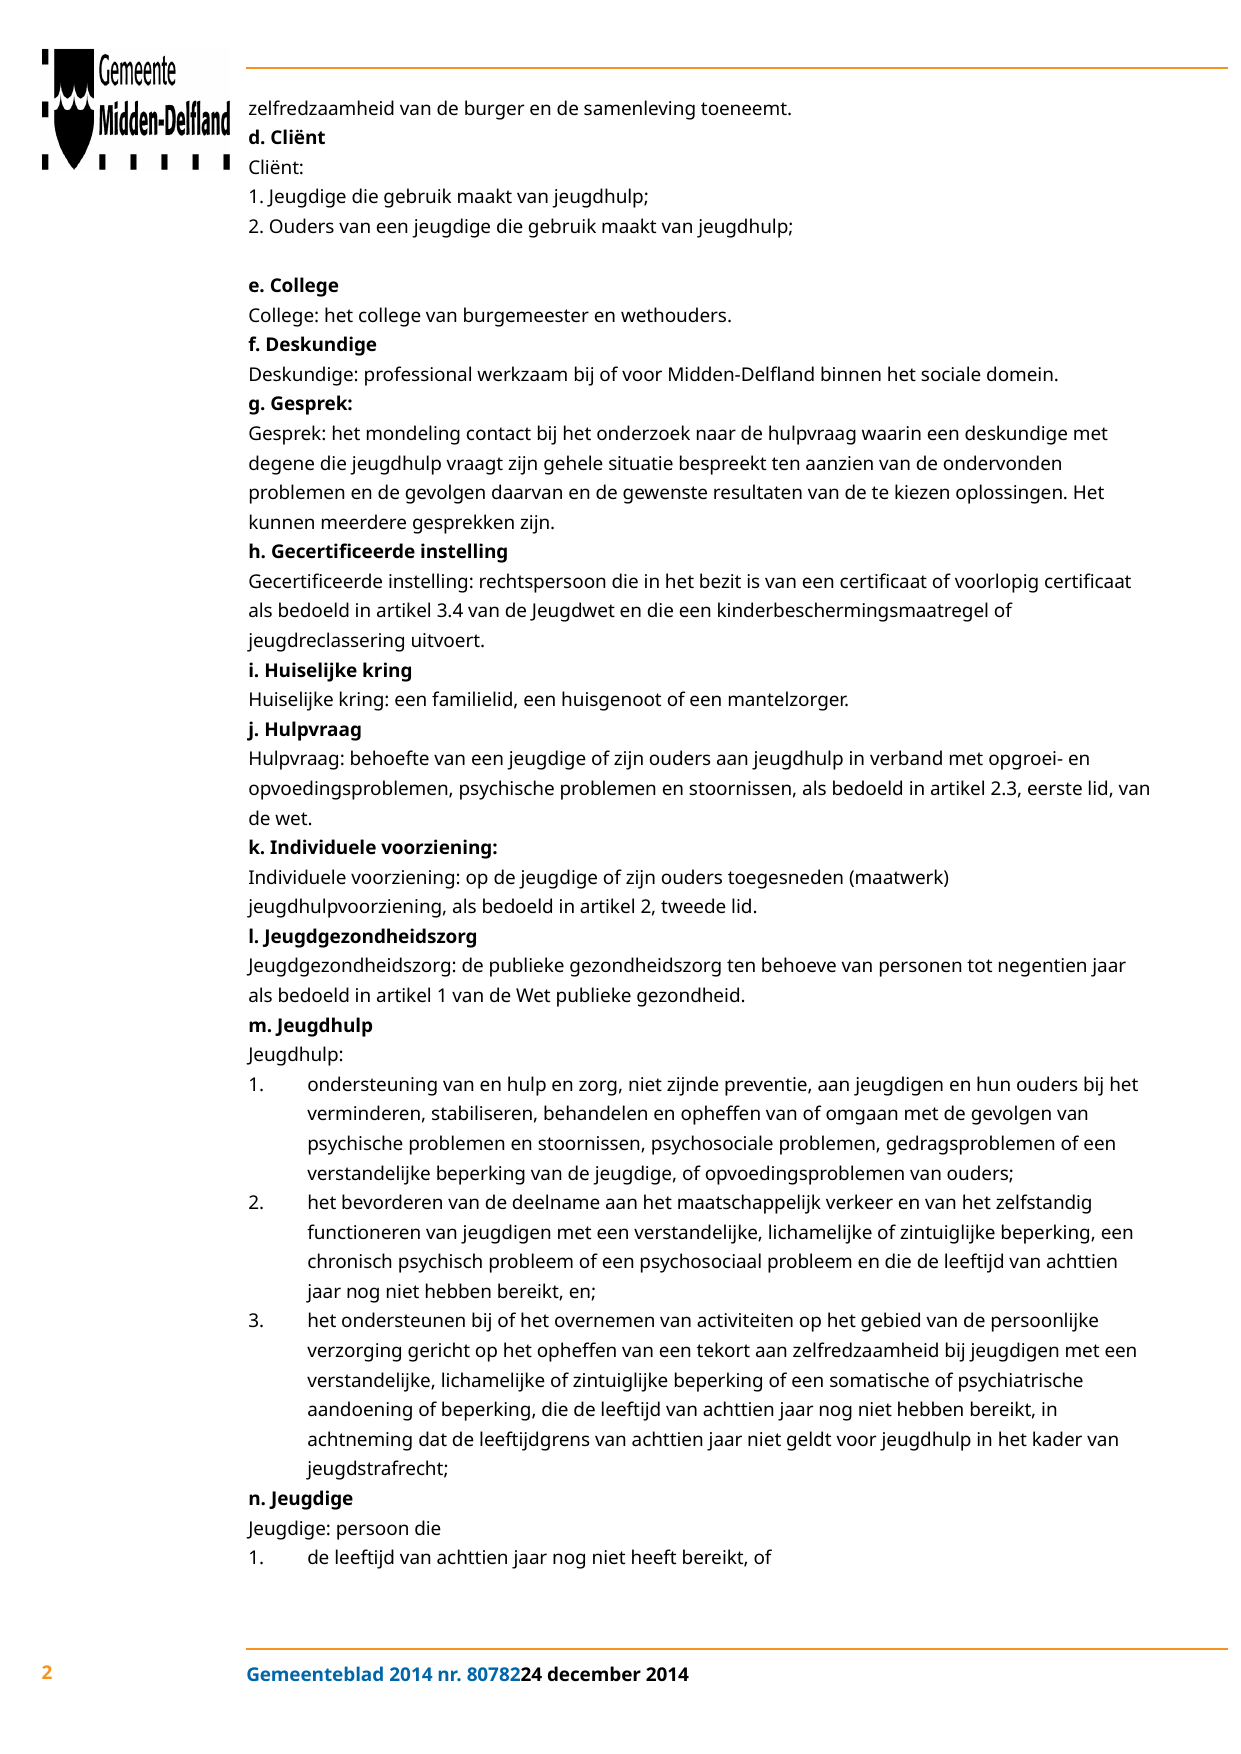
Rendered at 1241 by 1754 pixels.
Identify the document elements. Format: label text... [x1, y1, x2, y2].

text l. Jeugdgezondheidszorg [248, 923, 1152, 949]
text Jeugdgezondheidszorg: de publieke gezondheidszorg ten behoeve van personen tot negentien jaar als bedoeld in artikel 1 van de Wet publieke gezondheid. [248, 953, 1152, 1008]
text Hulpvraag: behoefte van een jeugdige of zijn ouders aan jeugdhulp in verband met opgroei- en opvoedingsproblemen, psychische problemen en stoornissen, als bedoeld in artikel 2.3, eerste lid, van de wet. [248, 746, 1152, 831]
text Deskundige: professional werkzaam bij of voor Midden-Delfland binnen het sociale domein. [248, 361, 1152, 387]
text Gesprek: het mondeling contact bij het onderzoek naar de hulpvraag waarin een deskundige met degene die jeugdhulp vraagt zijn gehele situatie bespreekt ten aanzien van de ondervonden problemen en de gevolgen daarvan en de gewenste resultaten van de te kiezen oplossingen. Het kunnen meerdere gesprekken zijn. [248, 420, 1152, 535]
list het ondersteunen bij of het overnemen van activiteiten op het gebied van de persoonlijke verzorging gericht op het opheffen van een tekort aan zelfredzaamheid bij jeugdigen met een verstandelijke, lichamelijke of zintuiglijke beperking of een somatische of psychiatrische aandoening of beperking, die de leeftijd van achttien jaar nog niet hebben bereikt, in achtneming dat de leeftijdgrens van achttien jaar niet geldt voor jeugdhulp in het kader van jeugdstrafrecht; [248, 1308, 1152, 1481]
list de leeftijd van achttien jaar nog niet heeft bereikt, of [248, 1544, 1152, 1570]
text Gecertificeerde instelling: rechtspersoon die in het bezit is van een certificaat of voorlopig certificaat als bedoeld in artikel 3.4 van de Jeugdwet en die een kinderbeschermingsmaatregel of jeugdreclassering uitvoert. [248, 568, 1152, 653]
text d. Cliënt [248, 124, 1152, 150]
picture [41, 47, 231, 172]
text zelfredzaamheid van de burger en de samenleving toeneemt. [248, 95, 1152, 121]
text j. Hulpvraag [248, 716, 1152, 742]
text Jeugdhulp: [248, 1041, 1152, 1067]
text i. Huiselijke kring [248, 657, 1152, 683]
text Huiselijke kring: een familielid, een huisgenoot of een mantelzorger. [248, 686, 1152, 712]
text n. Jeugdige [248, 1485, 1152, 1511]
text 2. Ouders van een jeugdige die gebruik maakt van jeugdhulp; [248, 213, 1152, 239]
text h. Gecertificeerde instelling [248, 538, 1152, 564]
text Jeugdige: persoon die [248, 1515, 1152, 1541]
text Individuele voorziening: op de jeugdige of zijn ouders toegesneden (maatwerk) jeugdhulpvoorziening, als bedoeld in artikel 2, tweede lid. [248, 864, 1152, 919]
text e. College [248, 272, 1152, 298]
text Cliënt: [248, 154, 1152, 180]
text g. Gesprek: [248, 391, 1152, 416]
text m. Jeugdhulp [248, 1012, 1152, 1038]
text College: het college van burgemeester en wethouders. [248, 302, 1152, 328]
text 1. Jeugdige die gebruik maakt van jeugdhulp; [248, 183, 1152, 209]
list het bevorderen van de deelname aan het maatschappelijk verkeer en van het zelfstandig functioneren van jeugdigen met een verstandelijke, lichamelijke of zintuiglijke beperking, een chronisch psychisch probleem of een psychosociaal probleem en die de leeftijd van achttien jaar nog niet hebben bereikt, en; [248, 1189, 1152, 1304]
text k. Individuele voorziening: [248, 834, 1152, 860]
list ondersteuning van en hulp en zorg, niet zijnde preventie, aan jeugdigen en hun ouders bij het verminderen, stabiliseren, behandelen en opheffen van of omgaan met de gevolgen van psychische problemen en stoornissen, psychosociale problemen, gedragsproblemen of een verstandelijke beperking van de jeugdige, of opvoedingsproblemen van ouders; [248, 1071, 1152, 1186]
text f. Deskundige [248, 331, 1152, 357]
